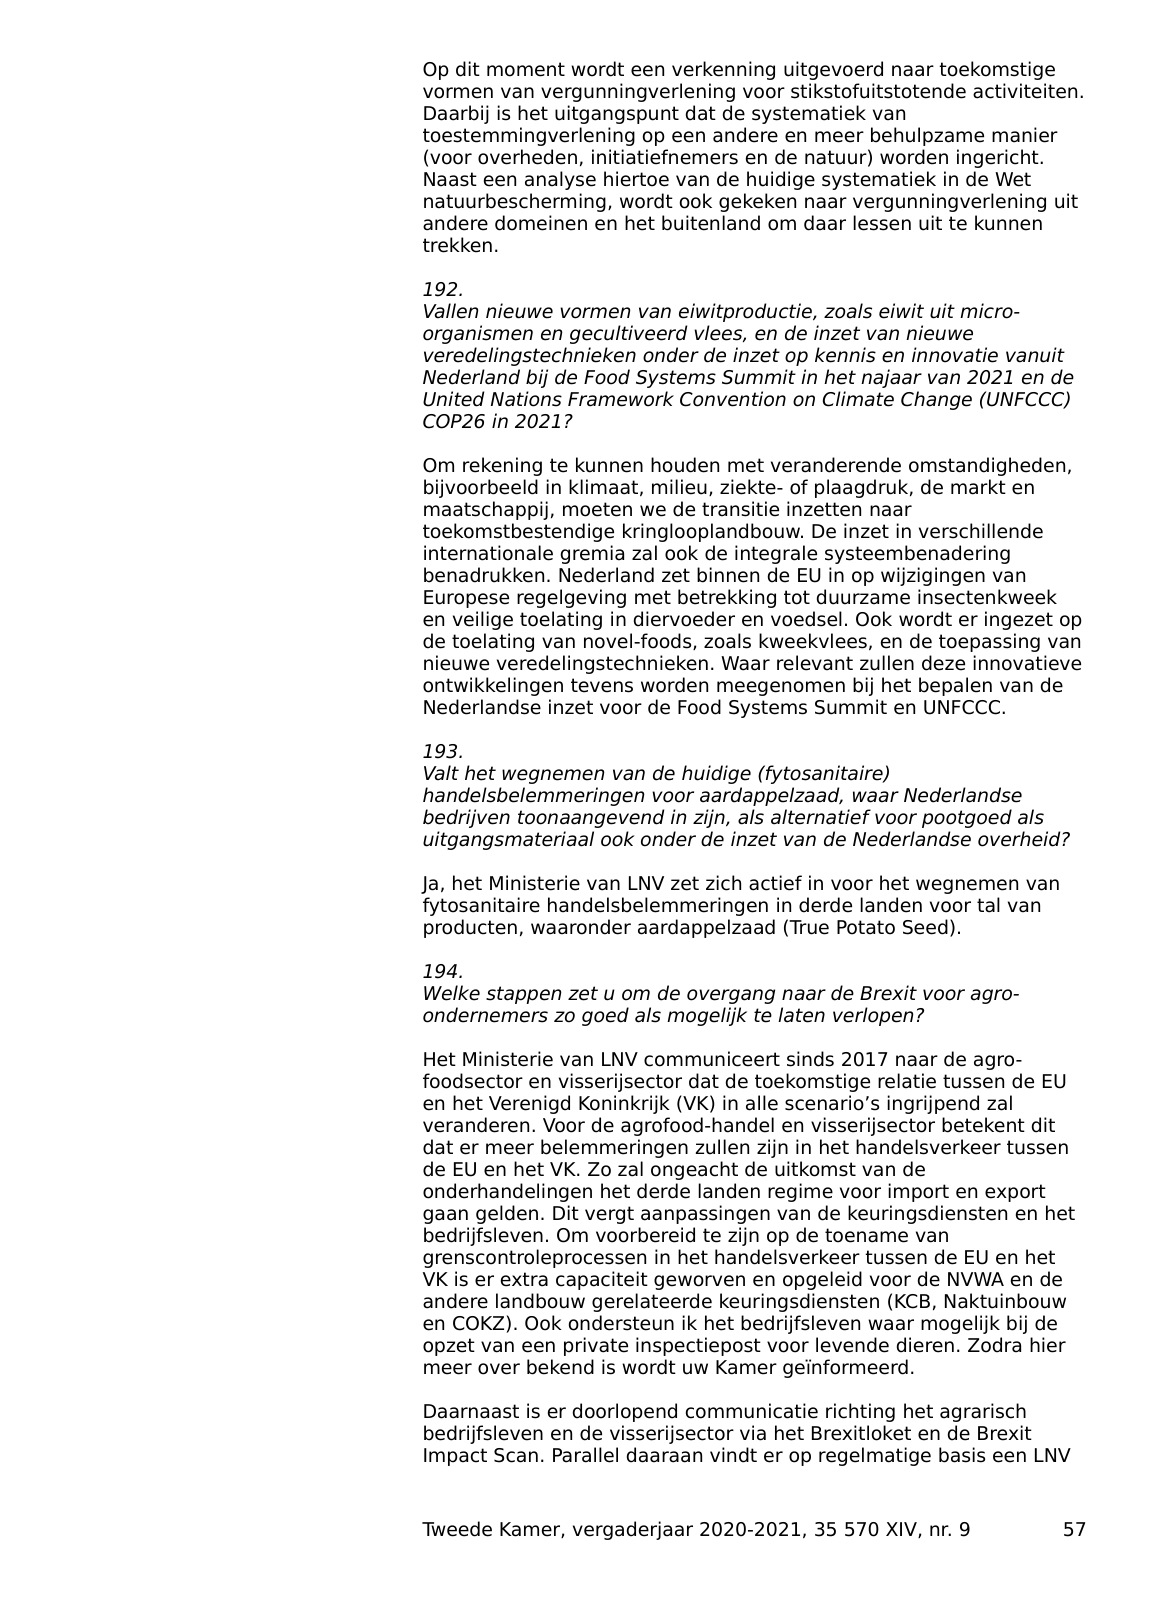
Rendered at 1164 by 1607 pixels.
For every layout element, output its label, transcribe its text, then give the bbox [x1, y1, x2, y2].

text Daarnaast is er doorlopend communicatie richting het agrarisch bedrijfsleven en de visserijsector via het Brexitloket en de Brexit Impact Scan. Parallel daaraan vindt er op regelmatige basis een LNV [422, 1401, 1087, 1467]
text Op dit moment wordt een verkenning uitgevoerd naar toekomstige vormen van vergunningverlening voor stikstofuitstotende activiteiten. Daarbij is het uitgangspunt dat de systematiek van toestemmingverlening op een andere en meer behulpzame manier (voor overheden, initiatiefnemers en de natuur) worden ingericht. Naast een analyse hiertoe van de huidige systematiek in de Wet natuurbescherming, wordt ook gekeken naar vergunningverlening uit andere domeinen en het buitenland om daar lessen uit te kunnen trekken. [422, 59, 1087, 257]
text 193. [422, 741, 1087, 763]
text Vallen nieuwe vormen van eiwitproductie, zoals eiwit uit micro-organismen en gecultiveerd vlees, en de inzet van nieuwe veredelingstechnieken onder de inzet op kennis en innovatie vanuit Nederland bij de Food Systems Summit in het najaar van 2021 en de United Nations Framework Convention on Climate Change (UNFCCC) COP26 in 2021? [422, 301, 1087, 433]
text Valt het wegnemen van de huidige (fytosanitaire) handelsbelemmeringen voor aardappelzaad, waar Nederlandse bedrijven toonaangevend in zijn, als alternatief voor pootgoed als uitgangsmateriaal ook onder de inzet van de Nederlandse overheid? [422, 763, 1087, 851]
text 192. [422, 279, 1087, 301]
text Ja, het Ministerie van LNV zet zich actief in voor het wegnemen van fytosanitaire handelsbelemmeringen in derde landen voor tal van producten, waaronder aardappelzaad (True Potato Seed). [422, 873, 1087, 939]
text 194. [422, 961, 1087, 983]
text Om rekening te kunnen houden met veranderende omstandigheden, bijvoorbeeld in klimaat, milieu, ziekte- of plaagdruk, de markt en maatschappij, moeten we de transitie inzetten naar toekomstbestendige kringlooplandbouw. De inzet in verschillende internationale gremia zal ook de integrale systeembenadering benadrukken. Nederland zet binnen de EU in op wijzigingen van Europese regelgeving met betrekking tot duurzame insectenkweek en veilige toelating in diervoeder en voedsel. Ook wordt er ingezet op de toelating van novel-foods, zoals kweekvlees, en de toepassing van nieuwe veredelingstechnieken. Waar relevant zullen deze innovatieve ontwikkelingen tevens worden meegenomen bij het bepalen van de Nederlandse inzet voor de Food Systems Summit en UNFCCC. [422, 455, 1087, 719]
text Het Ministerie van LNV communiceert sinds 2017 naar de agro-foodsector en visserijsector dat de toekomstige relatie tussen de EU en het Verenigd Koninkrijk (VK) in alle scenario’s ingrijpend zal veranderen. Voor de agrofood-handel en visserijsector betekent dit dat er meer belemmeringen zullen zijn in het handelsverkeer tussen de EU en het VK. Zo zal ongeacht de uitkomst van de onderhandelingen het derde landen regime voor import en export gaan gelden. Dit vergt aanpassingen van de keuringsdiensten en het bedrijfsleven. Om voorbereid te zijn op de toename van grenscontroleprocessen in het handelsverkeer tussen de EU en het VK is er extra capaciteit geworven en opgeleid voor de NVWA en de andere landbouw gerelateerde keuringsdiensten (KCB, Naktuinbouw en COKZ). Ook ondersteun ik het bedrijfsleven waar mogelijk bij de opzet van een private inspectiepost voor levende dieren. Zodra hier meer over bekend is wordt uw Kamer geïnformeerd. [422, 1049, 1087, 1379]
text Welke stappen zet u om de overgang naar de Brexit voor agro-ondernemers zo goed als mogelijk te laten verlopen? [422, 983, 1087, 1027]
